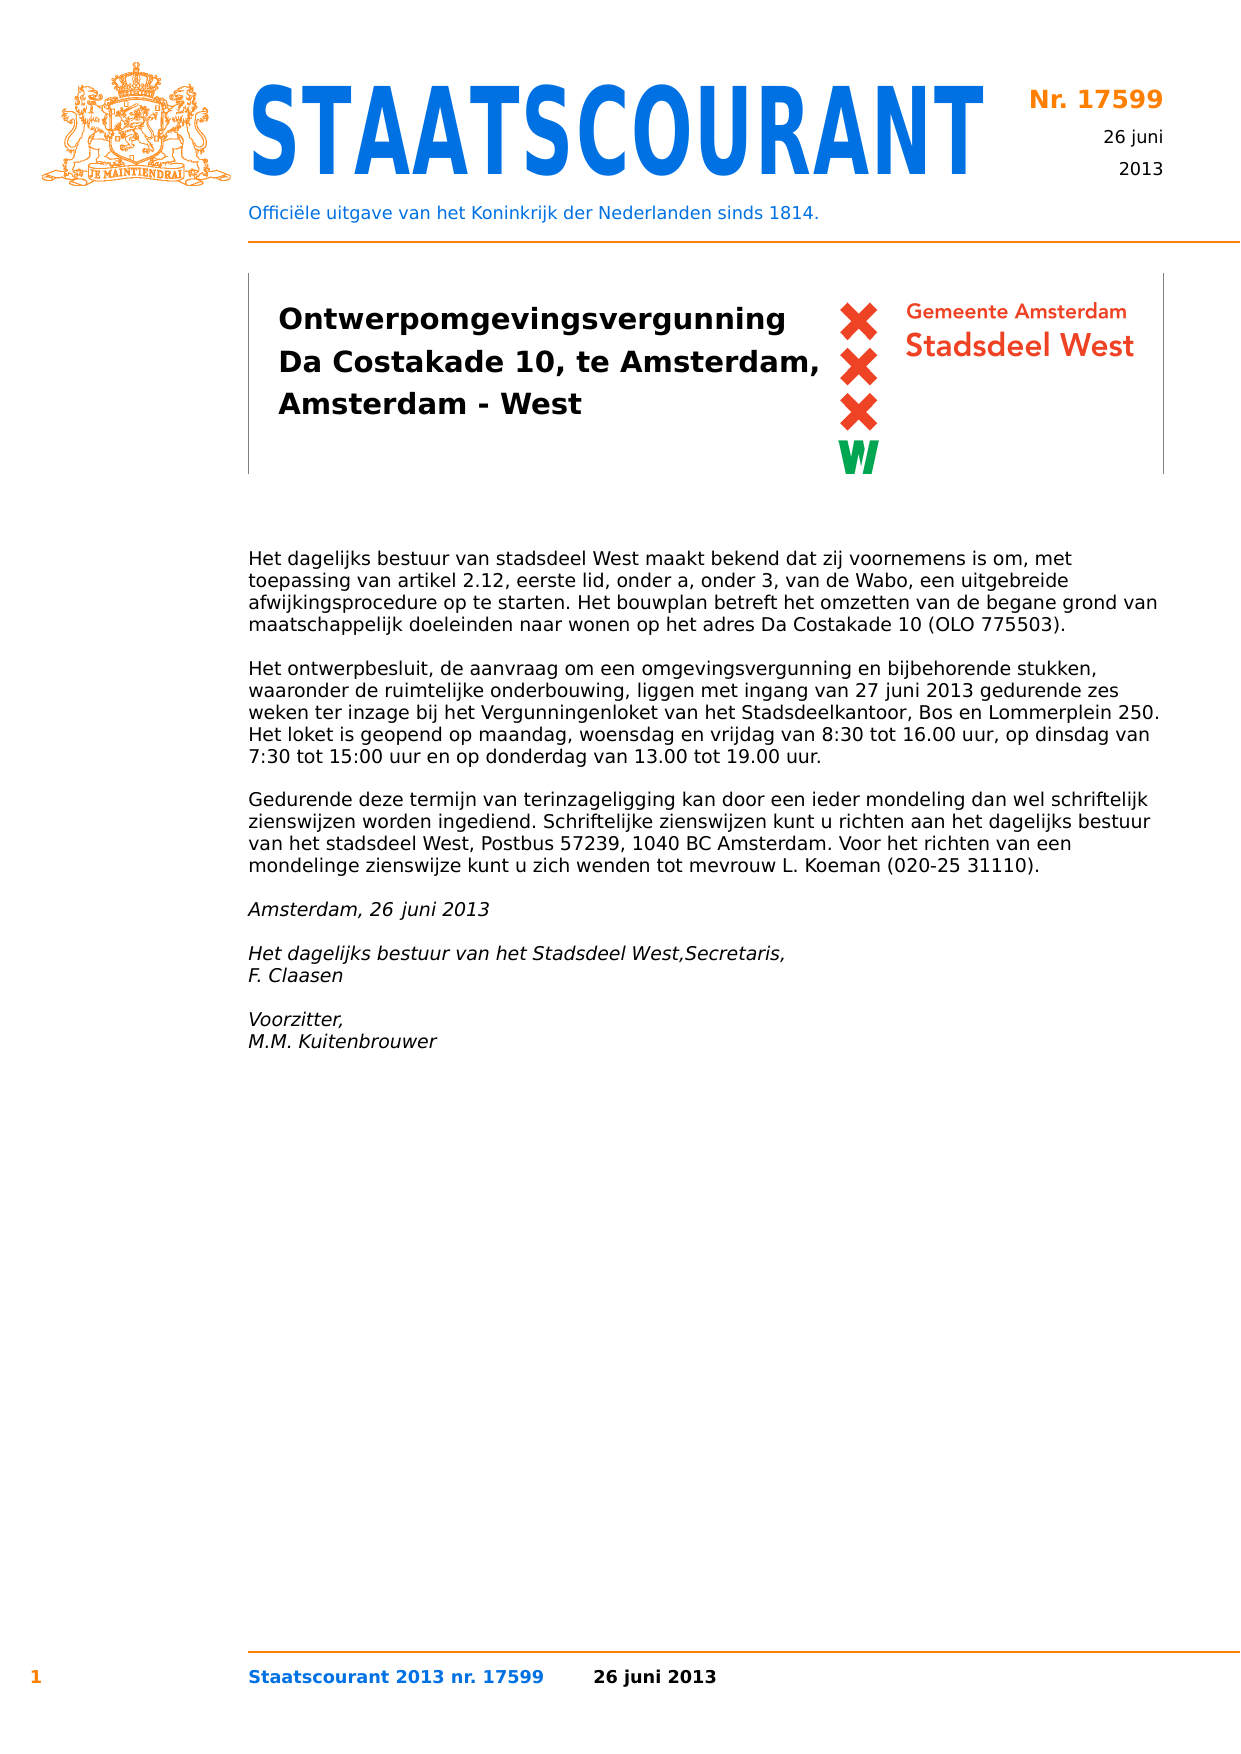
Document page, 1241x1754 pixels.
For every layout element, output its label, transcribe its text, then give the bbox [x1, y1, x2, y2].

subtitle Ontwerpomgevingsvergunning Da Costakade 10, te Amsterdam, Amsterdam - West [249, 273, 1163, 474]
text Het dagelijks bestuur van stadsdeel West maakt bekend dat zij voornemens is om, met toepassing van artikel 2.12, eerste lid, onder a, onder 3, van de Wabo, een uitgebreide afwijkingsprocedure op te starten. Het bouwplan betreft het omzetten van de begane grond van maatschappelijk doeleinden naar wonen op het adres Da Costakade 10 (OLO 775503). [248, 548, 1163, 636]
table_header Nr. 17599 [998, 62, 1240, 121]
text Het ontwerpbesluit, de aanvraag om een omgevingsvergunning en bijbehorende stukken, waaronder de ruimtelijke onderbouwing, liggen met ingang van 27 juni 2013 gedurende zes weken ter inzage bij het Vergunningenloket van het Stadsdeelkantoor, Bos en Lommerplein 250. Het loket is geopend op maandag, woensdag en vrijdag van 8:30 tot 16.00 uur, op dinsdag van 7:30 tot 15:00 uur en op donderdag van 13.00 tot 19.00 uur. [248, 658, 1163, 767]
picture [838, 302, 1134, 474]
table_header [25, 62, 248, 241]
text Het dagelijks bestuur van het Stadsdeel West,Secretaris, F. Claasen [248, 943, 1163, 987]
picture [41, 62, 231, 186]
table_cell 26 juni [998, 121, 1240, 153]
text Voorzitter, M.M. Kuitenbrouwer [248, 1009, 1163, 1053]
table_cell 2013 [998, 153, 1240, 203]
text Amsterdam, 26 juni 2013 [248, 899, 1163, 921]
text Gedurende deze termijn van terinzageligging kan door een ieder mondeling dan wel schriftelijk zienswijzen worden ingediend. Schriftelijke zienswijzen kunt u richten aan het dagelijks bestuur van het stadsdeel West, Postbus 57239, 1040 BC Amsterdam. Voor het richten van een mondelinge zienswijze kunt u zich wenden tot mevrouw L. Koeman (020-25 31110). [248, 789, 1163, 877]
table_header STAATSCOURANT [248, 62, 998, 203]
table_cell Officiële uitgave van het Koninkrijk der Nederlanden sinds 1814. [248, 203, 1240, 241]
